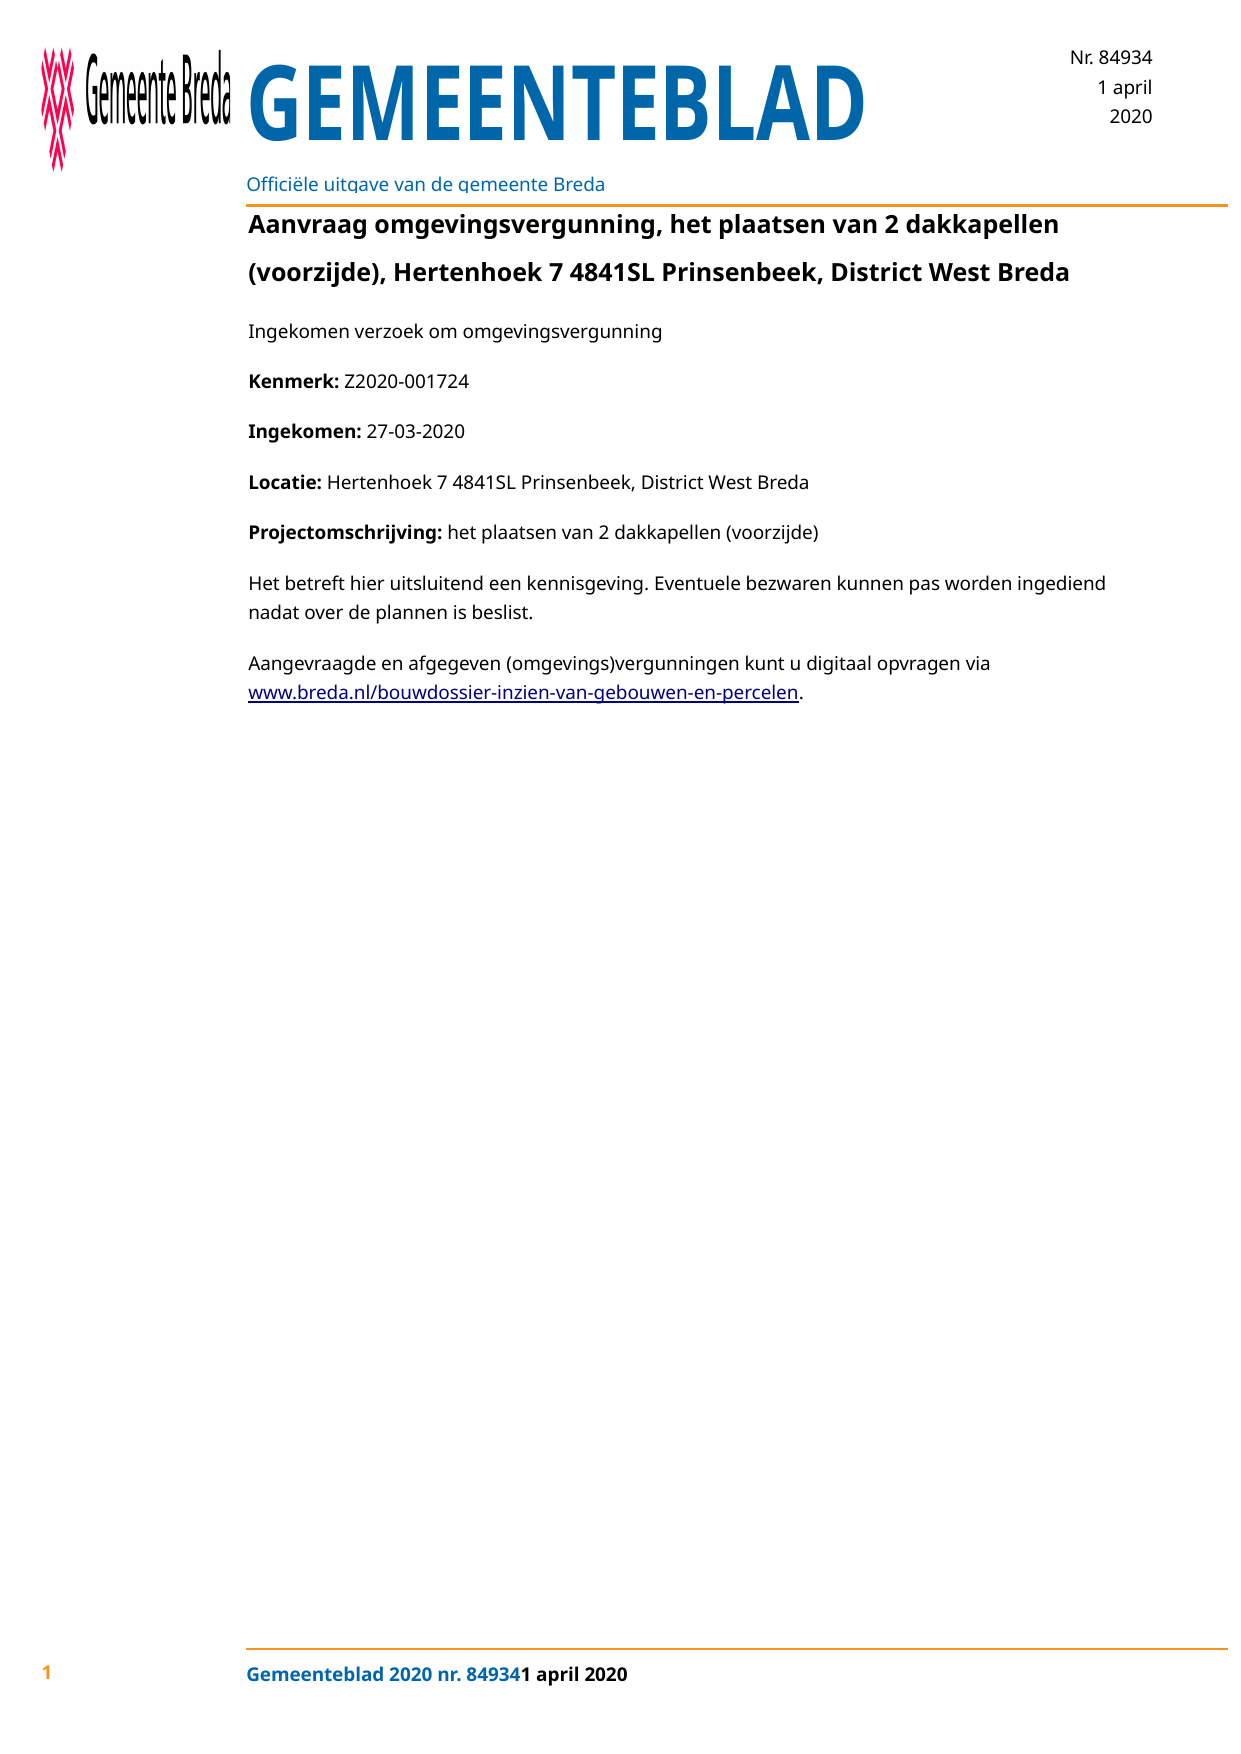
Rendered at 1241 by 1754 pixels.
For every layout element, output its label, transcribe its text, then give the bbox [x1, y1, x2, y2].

text Ingekomen: 27-03-2020 [248, 419, 1152, 444]
text Kenmerk: Z2020-001724 [248, 368, 1152, 394]
text Aanvraag omgevingsvergunning, het plaatsen van 2 dakkapellen (voorzijde), Hertenhoek 7 4841SL Prinsenbeek, District West Breda [248, 207, 1152, 288]
text Ingekomen verzoek om omgevingsvergunning [248, 318, 1152, 344]
text Locatie: Hertenhoek 7 4841SL Prinsenbeek, District West Breda [248, 469, 1152, 495]
picture [41, 47, 231, 172]
text Projectomschrijving: het plaatsen van 2 dakkapellen (voorzijde) [248, 519, 1152, 545]
text Het betreft hier uitsluitend een kennisgeving. Eventuele bezwaren kunnen pas worden ingediend nadat over de plannen is beslist. [248, 570, 1152, 625]
text Aangevraagde en afgegeven (omgevings)vergunningen kunt u digitaal opvragen via www.breda.nl/bouwdossier-inzien-van-gebouwen-en-percelen. [248, 650, 1152, 705]
